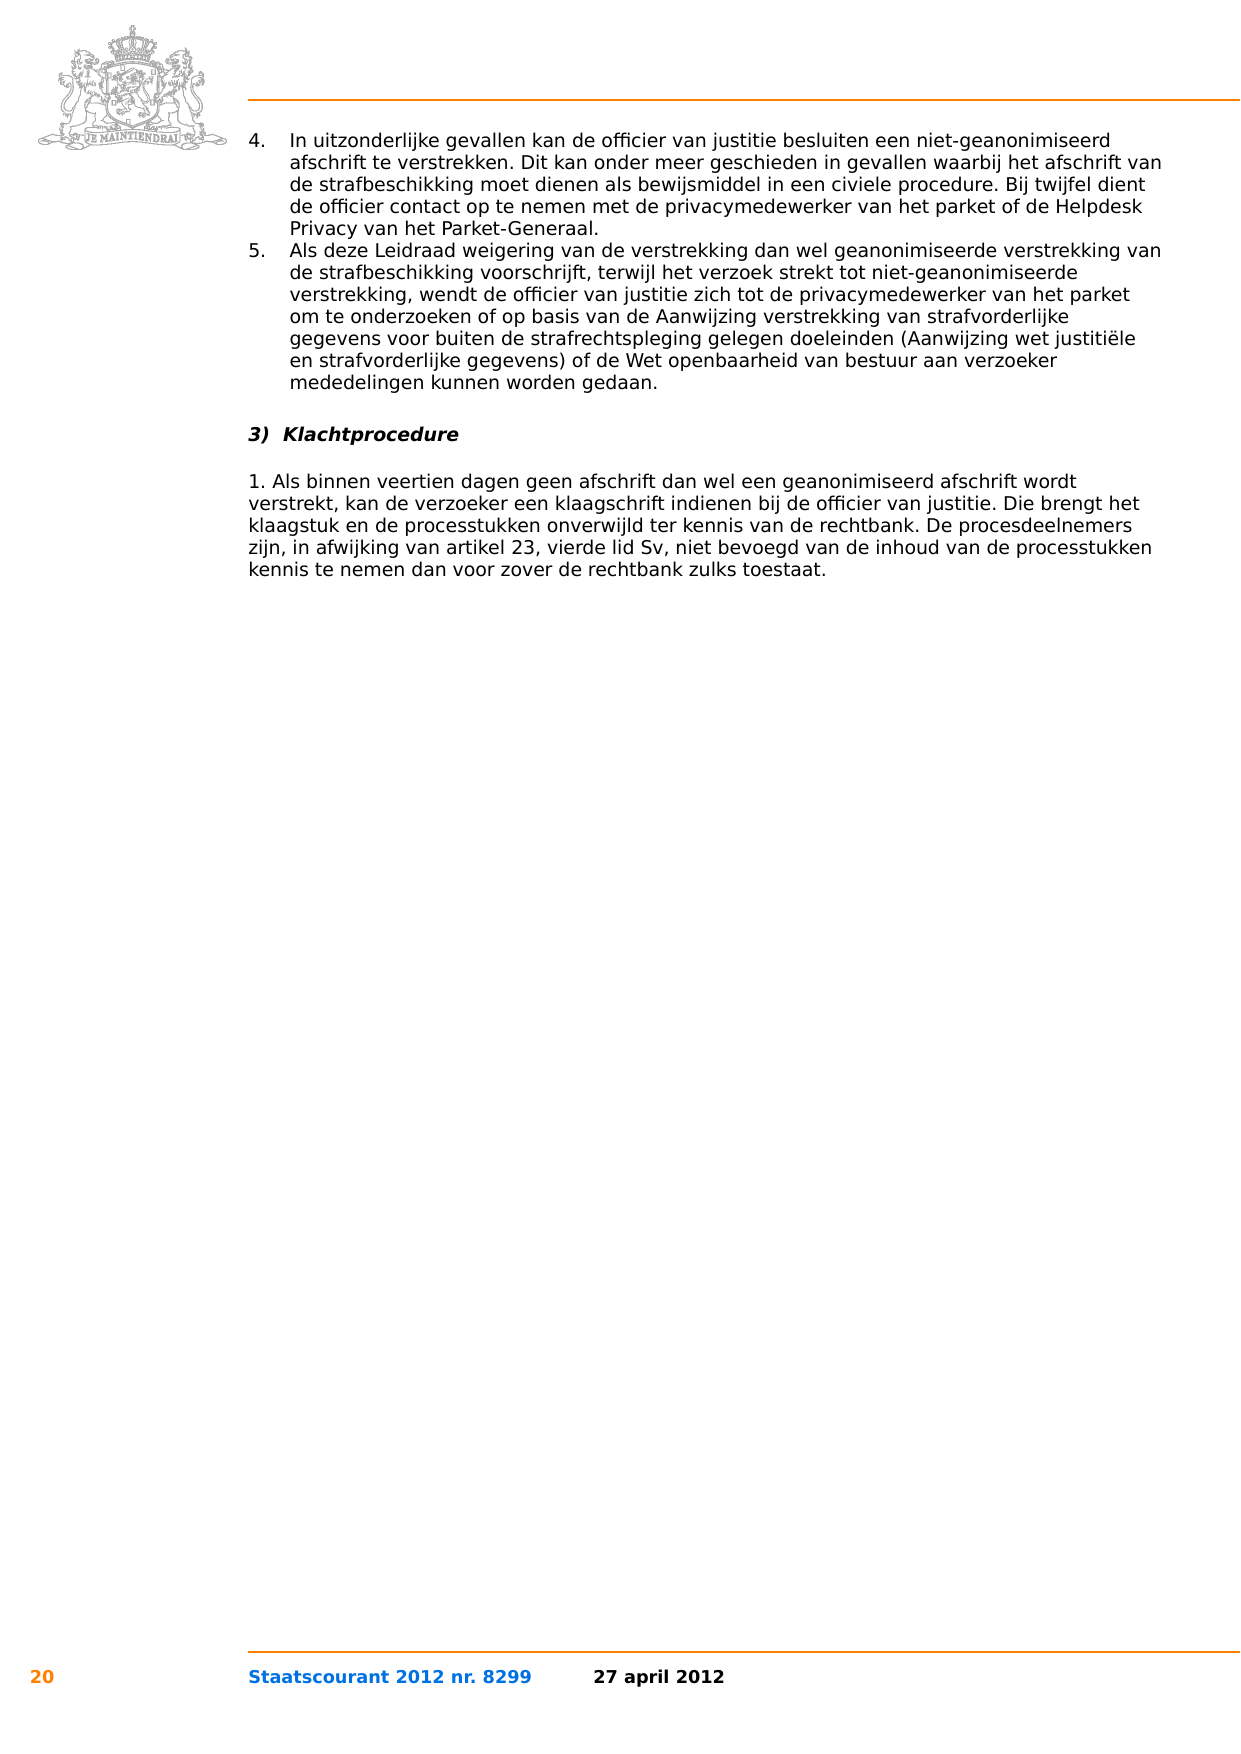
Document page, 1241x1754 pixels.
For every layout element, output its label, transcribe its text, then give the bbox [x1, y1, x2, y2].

picture [38, 25, 227, 150]
text 1. Als binnen veertien dagen geen afschrift dan wel een geanonimiseerd afschrift wordt verstrekt, kan de verzoeker een klaagschrift indienen bij de officier van justitie. Die brengt het klaagstuk en de processtukken onverwijld ter kennis van de rechtbank. De procesdeelnemers zijn, in afwijking van artikel 23, vierde lid Sv, niet bevoegd van de inhoud van de processtukken kennis te nemen dan voor zover de rechtbank zulks toestaat. [248, 471, 1163, 581]
text 4. In uitzonderlijke gevallen kan de officier van justitie besluiten een niet-geanonimiseerd afschrift te verstrekken. Dit kan onder meer geschieden in gevallen waarbij het afschrift van de strafbeschikking moet dienen als bewijsmiddel in een civiele procedure. Bij twijfel dient de officier contact op te nemen met de privacymedewerker van het parket of de Helpdesk Privacy van het Parket-Generaal. [248, 130, 1163, 240]
text 5. Als deze Leidraad weigering van de verstrekking dan wel geanonimiseerde verstrekking van de strafbeschikking voorschrijft, terwijl het verzoek strekt tot niet-geanonimiseerde verstrekking, wendt de officier van justitie zich tot de privacymedewerker van het parket om te onderzoeken of op basis van de Aanwijzing verstrekking van strafvorderlijke gegevens voor buiten de strafrechtspleging gelegen doeleinden (Aanwijzing wet justitiële en strafvorderlijke gegevens) of de Wet openbaarheid van bestuur aan verzoeker mededelingen kunnen worden gedaan. [248, 240, 1163, 394]
subtitle 3) Klachtprocedure [248, 424, 1163, 446]
